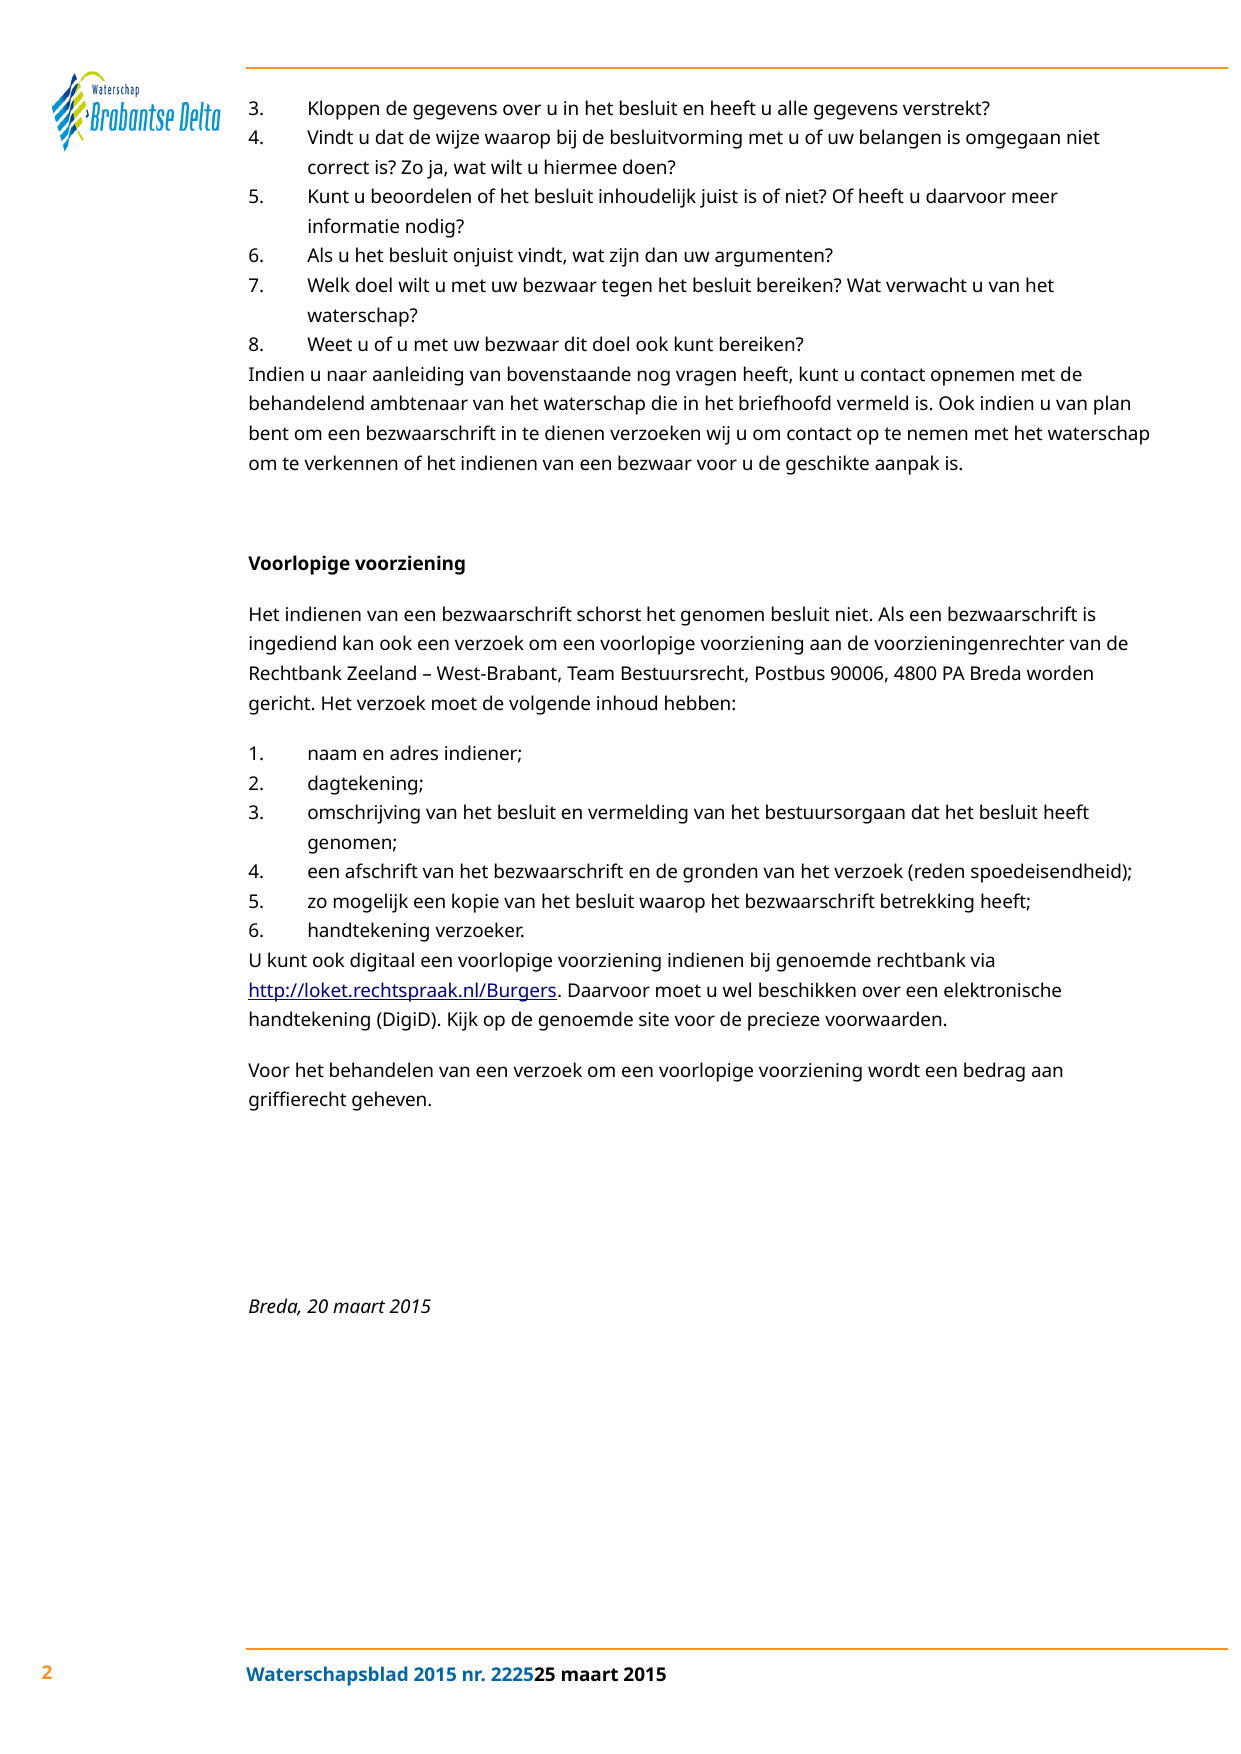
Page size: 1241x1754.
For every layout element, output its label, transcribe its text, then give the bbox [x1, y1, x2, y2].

text Het indienen van een bezwaarschrift schorst het genomen besluit niet. Als een bezwaarschrift is ingediend kan ook een verzoek om een voorlopige voorziening aan de voorzieningenrechter van de Rechtbank Zeeland – West-Brabant, Team Bestuursrecht, Postbus 90006, 4800 PA Breda worden gericht. Het verzoek moet de volgende inhoud hebben: [248, 601, 1152, 716]
list naam en adres indiener; [248, 740, 1152, 766]
list omschrijving van het besluit en vermelding van het bestuursorgaan dat het besluit heeft genomen; [248, 799, 1152, 855]
text Breda, 20 maart 2015 [248, 1293, 1152, 1319]
list zo mogelijk een kopie van het besluit waarop het bezwaarschrift betrekking heeft; [248, 888, 1152, 914]
picture [41, 47, 231, 172]
list Kunt u beoordelen of het besluit inhoudelijk juist is of niet? Of heeft u daarvoor meer informatie nodig? [248, 183, 1152, 239]
list Vindt u dat de wijze waarop bij de besluitvorming met u of uw belangen is omgegaan niet correct is? Zo ja, wat wilt u hiermee doen? [248, 124, 1152, 180]
list dagtekening; [248, 770, 1152, 796]
text Voorlopige voorziening [248, 551, 1152, 576]
text Indien u naar aanleiding van bovenstaande nog vragen heeft, kunt u contact opnemen met de behandelend ambtenaar van het waterschap die in het briefhoofd vermeld is. Ook indien u van plan bent om een bezwaarschrift in te dienen verzoeken wij u om contact op te nemen met het waterschap om te verkennen of het indienen van een bezwaar voor u de geschikte aanpak is. [248, 361, 1152, 476]
list Als u het besluit onjuist vindt, wat zijn dan uw argumenten? [248, 243, 1152, 268]
text U kunt ook digitaal een voorlopige voorziening indienen bij genoemde rechtbank via http://loket.rechtspraak.nl/Burgers. Daarvoor moet u wel beschikken over een elektronische handtekening (DigiD). Kijk op de genoemde site voor de precieze voorwaarden. [248, 947, 1152, 1032]
list Weet u of u met uw bezwaar dit doel ook kunt bereiken? [248, 331, 1152, 357]
list handtekening verzoeker. [248, 918, 1152, 943]
list Welk doel wilt u met uw bezwaar tegen het besluit bereiken? Wat verwacht u van het waterschap? [248, 272, 1152, 328]
list Kloppen de gegevens over u in het besluit en heeft u alle gegevens verstrekt? [248, 95, 1152, 121]
list een afschrift van het bezwaarschrift en de gronden van het verzoek (reden spoedeisendheid); [248, 858, 1152, 884]
text Voor het behandelen van een verzoek om een voorlopige voorziening wordt een bedrag aan griffierecht geheven. [248, 1057, 1152, 1112]
